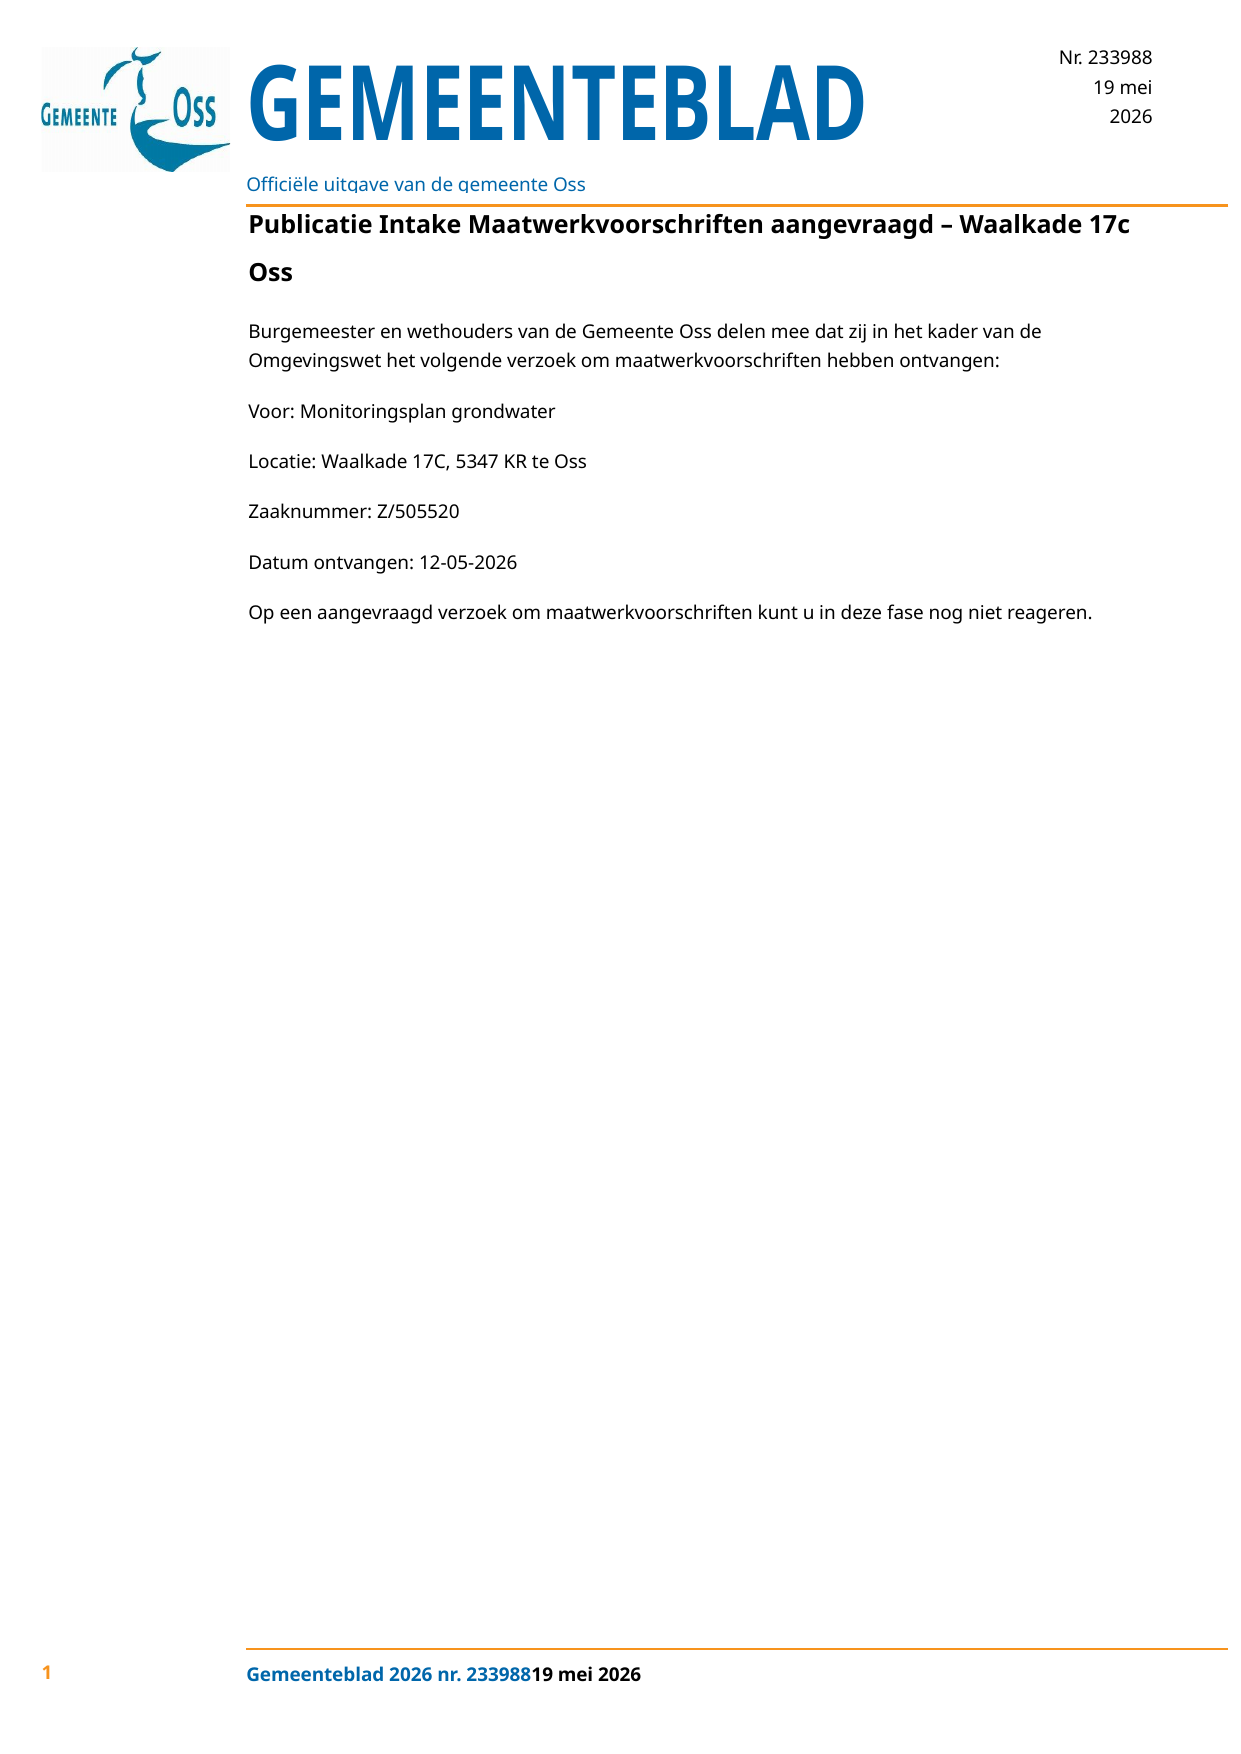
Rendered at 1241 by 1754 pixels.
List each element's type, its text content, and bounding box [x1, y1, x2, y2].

text Datum ontvangen: 12-05-2026 [248, 549, 1152, 575]
text Publicatie Intake Maatwerkvoorschriften aangevraagd – Waalkade 17c Oss [248, 207, 1152, 288]
text Burgemeester en wethouders van de Gemeente Oss delen mee dat zij in het kader van de Omgevingswet het volgende verzoek om maatwerkvoorschriften hebben ontvangen: [248, 318, 1152, 373]
text Op een aangevraagd verzoek om maatwerkvoorschriften kunt u in deze fase nog niet reageren. [248, 599, 1152, 625]
text Locatie: Waalkade 17C, 5347 KR te Oss [248, 448, 1152, 474]
text Zaaknummer: Z/505520 [248, 499, 1152, 524]
picture [41, 47, 231, 172]
text Voor: Monitoringsplan grondwater [248, 398, 1152, 424]
